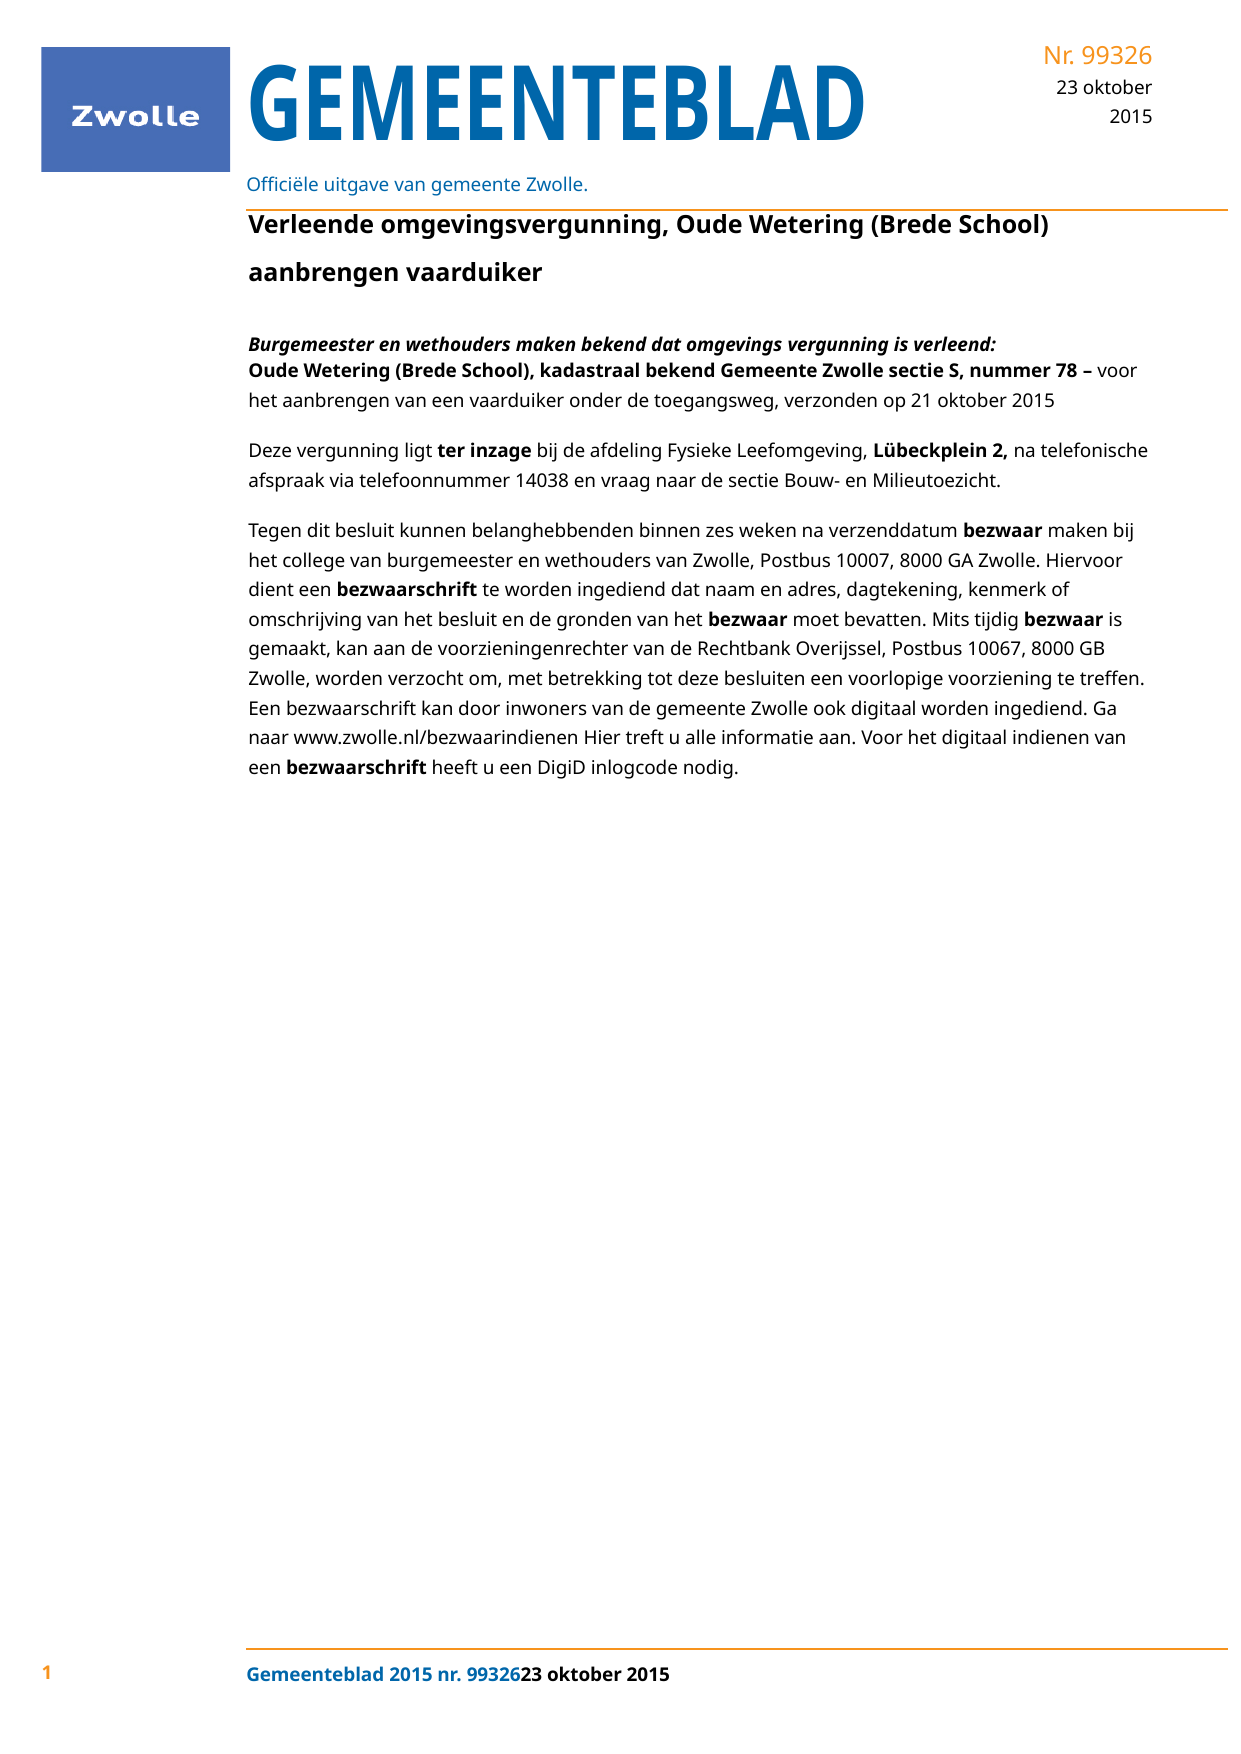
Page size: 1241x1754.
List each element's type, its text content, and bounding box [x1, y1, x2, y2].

text Deze vergunning ligt ter inzage bij de afdeling Fysieke Leefomgeving, Lübeckplein 2, na telefonische afspraak via telefoonnummer 14038 en vraag naar de sectie Bouw- en Milieutoezicht. [248, 437, 1152, 492]
picture [41, 47, 231, 172]
text Verleende omgevingsvergunning, Oude Wetering (Brede School) aanbrengen vaarduiker [248, 211, 1152, 288]
text Tegen dit besluit kunnen belanghebbenden binnen zes weken na verzenddatum bezwaar maken bij het college van burgemeester en wethouders van Zwolle, Postbus 10007, 8000 GA Zwolle. Hiervoor dient een bezwaarschrift te worden ingediend dat naam en adres, dagtekening, kenmerk of omschrijving van het besluit en de gronden van het bezwaar moet bevatten. Mits tijdig bezwaar is gemaakt, kan aan de voorzieningenrechter van de Rechtbank Overijssel, Postbus 10067, 8000 GB Zwolle, worden verzocht om, met betrekking tot deze besluiten een voorlopige voorziening te treffen. Een bezwaarschrift kan door inwoners van de gemeente Zwolle ook digitaal worden ingediend. Ga naar www.zwolle.nl/bezwaarindienen Hier treft u alle informatie aan. Voor het digitaal indienen van een bezwaarschrift heeft u een DigiD inlogcode nodig. [248, 517, 1152, 779]
text Burgemeester en wethouders maken bekend dat omgevings vergunning is verleend: [248, 331, 1152, 357]
text Oude Wetering (Brede School), kadastraal bekend Gemeente Zwolle sectie S, nummer 78 – voor het aanbrengen van een vaarduiker onder de toegangsweg, verzonden op 21 oktober 2015 [248, 357, 1152, 412]
